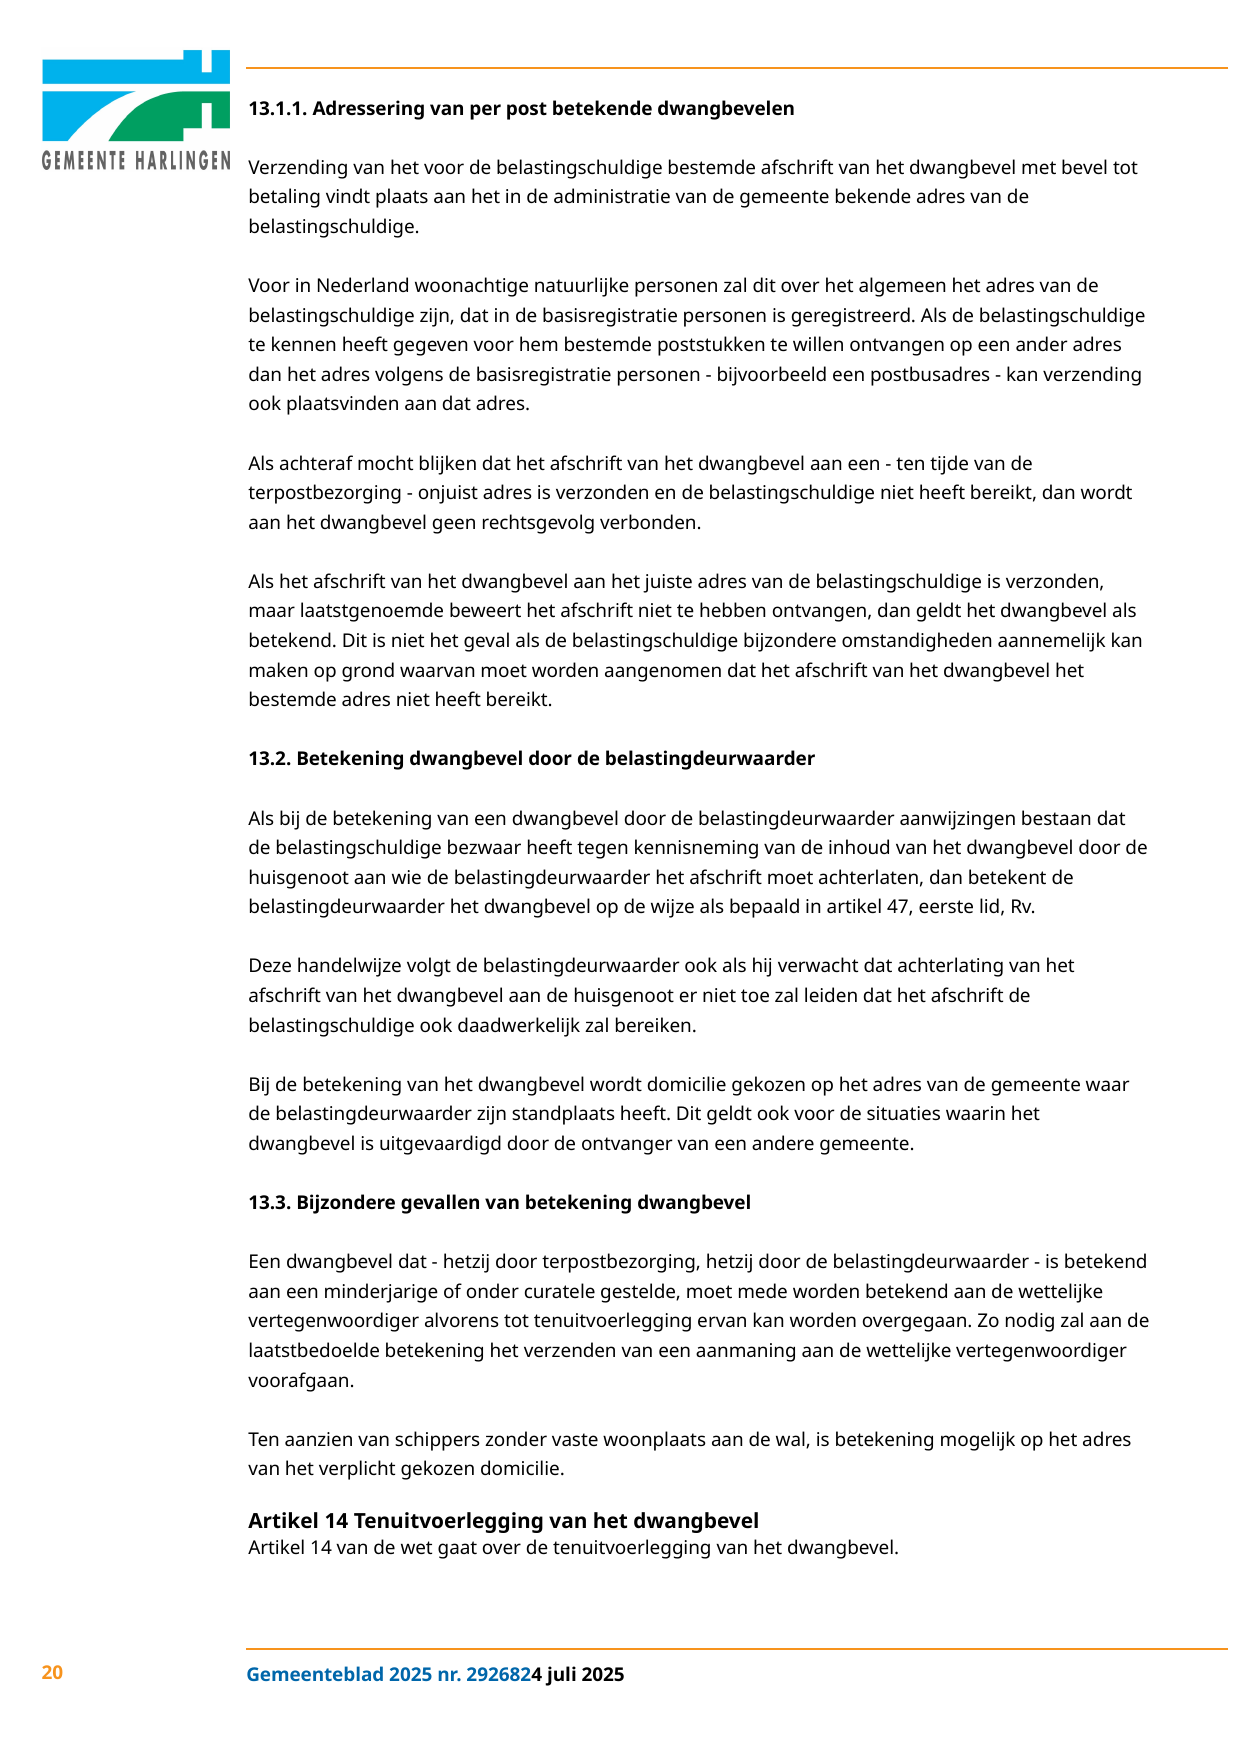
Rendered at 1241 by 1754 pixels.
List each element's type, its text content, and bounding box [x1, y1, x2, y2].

text Een dwangbevel dat - hetzij door terpostbezorging, hetzij door de belastingdeurwaarder - is betekend aan een minderjarige of onder curatele gestelde, moet mede worden betekend aan de wettelijke vertegenwoordiger alvorens tot tenuitvoerlegging ervan kan worden overgegaan. Zo nodig zal aan de laatstbedoelde betekening het verzenden van een aanmaning aan de wettelijke vertegenwoordiger voorafgaan. [248, 1248, 1152, 1393]
text Voor in Nederland woonachtige natuurlijke personen zal dit over het algemeen het adres van de belastingschuldige zijn, dat in de basisregistratie personen is geregistreerd. Als de belastingschuldige te kennen heeft gegeven voor hem bestemde poststukken te willen ontvangen op een ander adres dan het adres volgens de basisregistratie personen - bijvoorbeeld een postbusadres - kan verzending ook plaatsvinden aan dat adres. [248, 272, 1152, 416]
text Artikel 14 van de wet gaat over de tenuitvoerlegging van het dwangbevel. [248, 1534, 1152, 1560]
text Artikel 14 Tenuitvoerlegging van het dwangbevel [248, 1506, 1152, 1534]
text 13.3. Bijzondere gevallen van betekening dwangbevel [248, 1189, 1152, 1215]
text Als achteraf mocht blijken dat het afschrift van het dwangbevel aan een - ten tijde van de terpostbezorging - onjuist adres is verzonden en de belastingschuldige niet heeft bereikt, dan wordt aan het dwangbevel geen rechtsgevolg verbonden. [248, 450, 1152, 535]
text Deze handelwijze volgt de belastingdeurwaarder ook als hij verwacht dat achterlating van het afschrift van het dwangbevel aan de huisgenoot er niet toe zal leiden dat het afschrift de belastingschuldige ook daadwerkelijk zal bereiken. [248, 953, 1152, 1038]
text Bij de betekening van het dwangbevel wordt domicilie gekozen op het adres van de gemeente waar de belastingdeurwaarder zijn standplaats heeft. Dit geldt ook voor de situaties waarin het dwangbevel is uitgevaardigd door de ontvanger van een andere gemeente. [248, 1071, 1152, 1156]
text Ten aanzien van schippers zonder vaste woonplaats aan de wal, is betekening mogelijk op het adres van het verplicht gekozen domicilie. [248, 1426, 1152, 1481]
picture [41, 47, 231, 172]
text 13.2. Betekening dwangbevel door de belastingdeurwaarder [248, 746, 1152, 771]
text 13.1.1. Adressering van per post betekende dwangbevelen [248, 95, 1152, 121]
text Als het afschrift van het dwangbevel aan het juiste adres van de belastingschuldige is verzonden, maar laatstgenoemde beweert het afschrift niet te hebben ontvangen, dan geldt het dwangbevel als betekend. Dit is niet het geval als de belastingschuldige bijzondere omstandigheden aannemelijk kan maken op grond waarvan moet worden aangenomen dat het afschrift van het dwangbevel het bestemde adres niet heeft bereikt. [248, 568, 1152, 712]
text Verzending van het voor de belastingschuldige bestemde afschrift van het dwangbevel met bevel tot betaling vindt plaats aan het in de administratie van de gemeente bekende adres van de belastingschuldige. [248, 154, 1152, 239]
text Als bij de betekening van een dwangbevel door de belastingdeurwaarder aanwijzingen bestaan dat de belastingschuldige bezwaar heeft tegen kennisneming van de inhoud van het dwangbevel door de huisgenoot aan wie de belastingdeurwaarder het afschrift moet achterlaten, dan betekent de belastingdeurwaarder het dwangbevel op de wijze als bepaald in artikel 47, eerste lid, Rv. [248, 805, 1152, 919]
